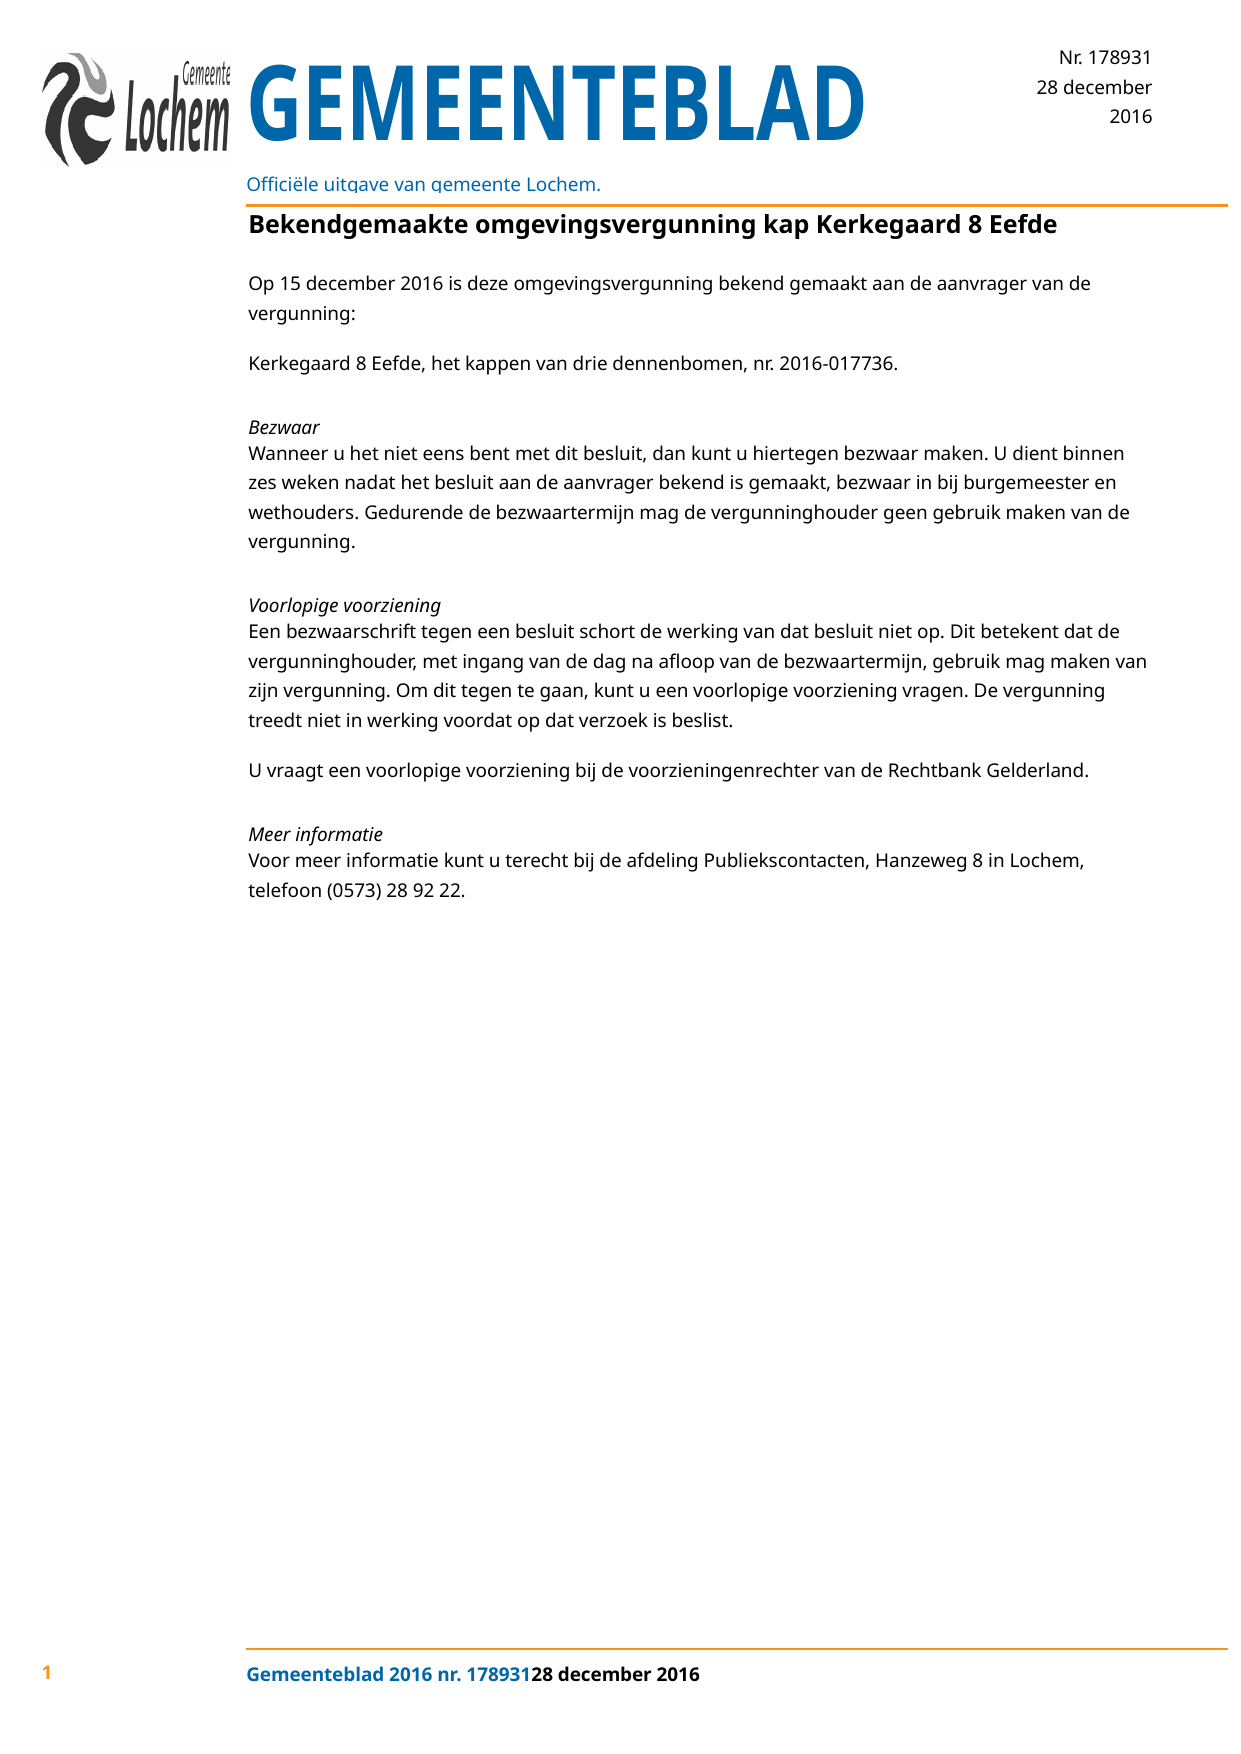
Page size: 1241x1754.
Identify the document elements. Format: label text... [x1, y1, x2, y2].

text Bekendgemaakte omgevingsvergunning kap Kerkegaard 8 Eefde [248, 207, 1152, 241]
text U vraagt een voorlopige voorziening bij de voorzieningenrechter van de Rechtbank Gelderland. [248, 758, 1152, 783]
text Voorlopige voorziening [248, 593, 1152, 618]
text Bezwaar [248, 414, 1152, 440]
text Wanneer u het niet eens bent met dit besluit, dan kunt u hiertegen bezwaar maken. U dient binnen zes weken nadat het besluit aan de aanvrager bekend is gemaakt, bezwaar in bij burgemeester en wethouders. Gedurende de bezwaartermijn mag de vergunninghouder geen gebruik maken van de vergunning. [248, 440, 1152, 554]
text Kerkegaard 8 Eefde, het kappen van drie dennenbomen, nr. 2016-017736. [248, 350, 1152, 376]
text Voor meer informatie kunt u terecht bij de afdeling Publiekscontacten, Hanzeweg 8 in Lochem, telefoon (0573) 28 92 22. [248, 847, 1152, 903]
picture [41, 47, 231, 172]
text Op 15 december 2016 is deze omgevingsvergunning bekend gemaakt aan de aanvrager van de vergunning: [248, 270, 1152, 326]
text Meer informatie [248, 822, 1152, 847]
text Een bezwaarschrift tegen een besluit schort de werking van dat besluit niet op. Dit betekent dat de vergunninghouder, met ingang van de dag na afloop van de bezwaartermijn, gebruik mag maken van zijn vergunning. Om dit tegen te gaan, kunt u een voorlopige voorziening vragen. De vergunning treedt niet in werking voordat op dat verzoek is beslist. [248, 618, 1152, 733]
